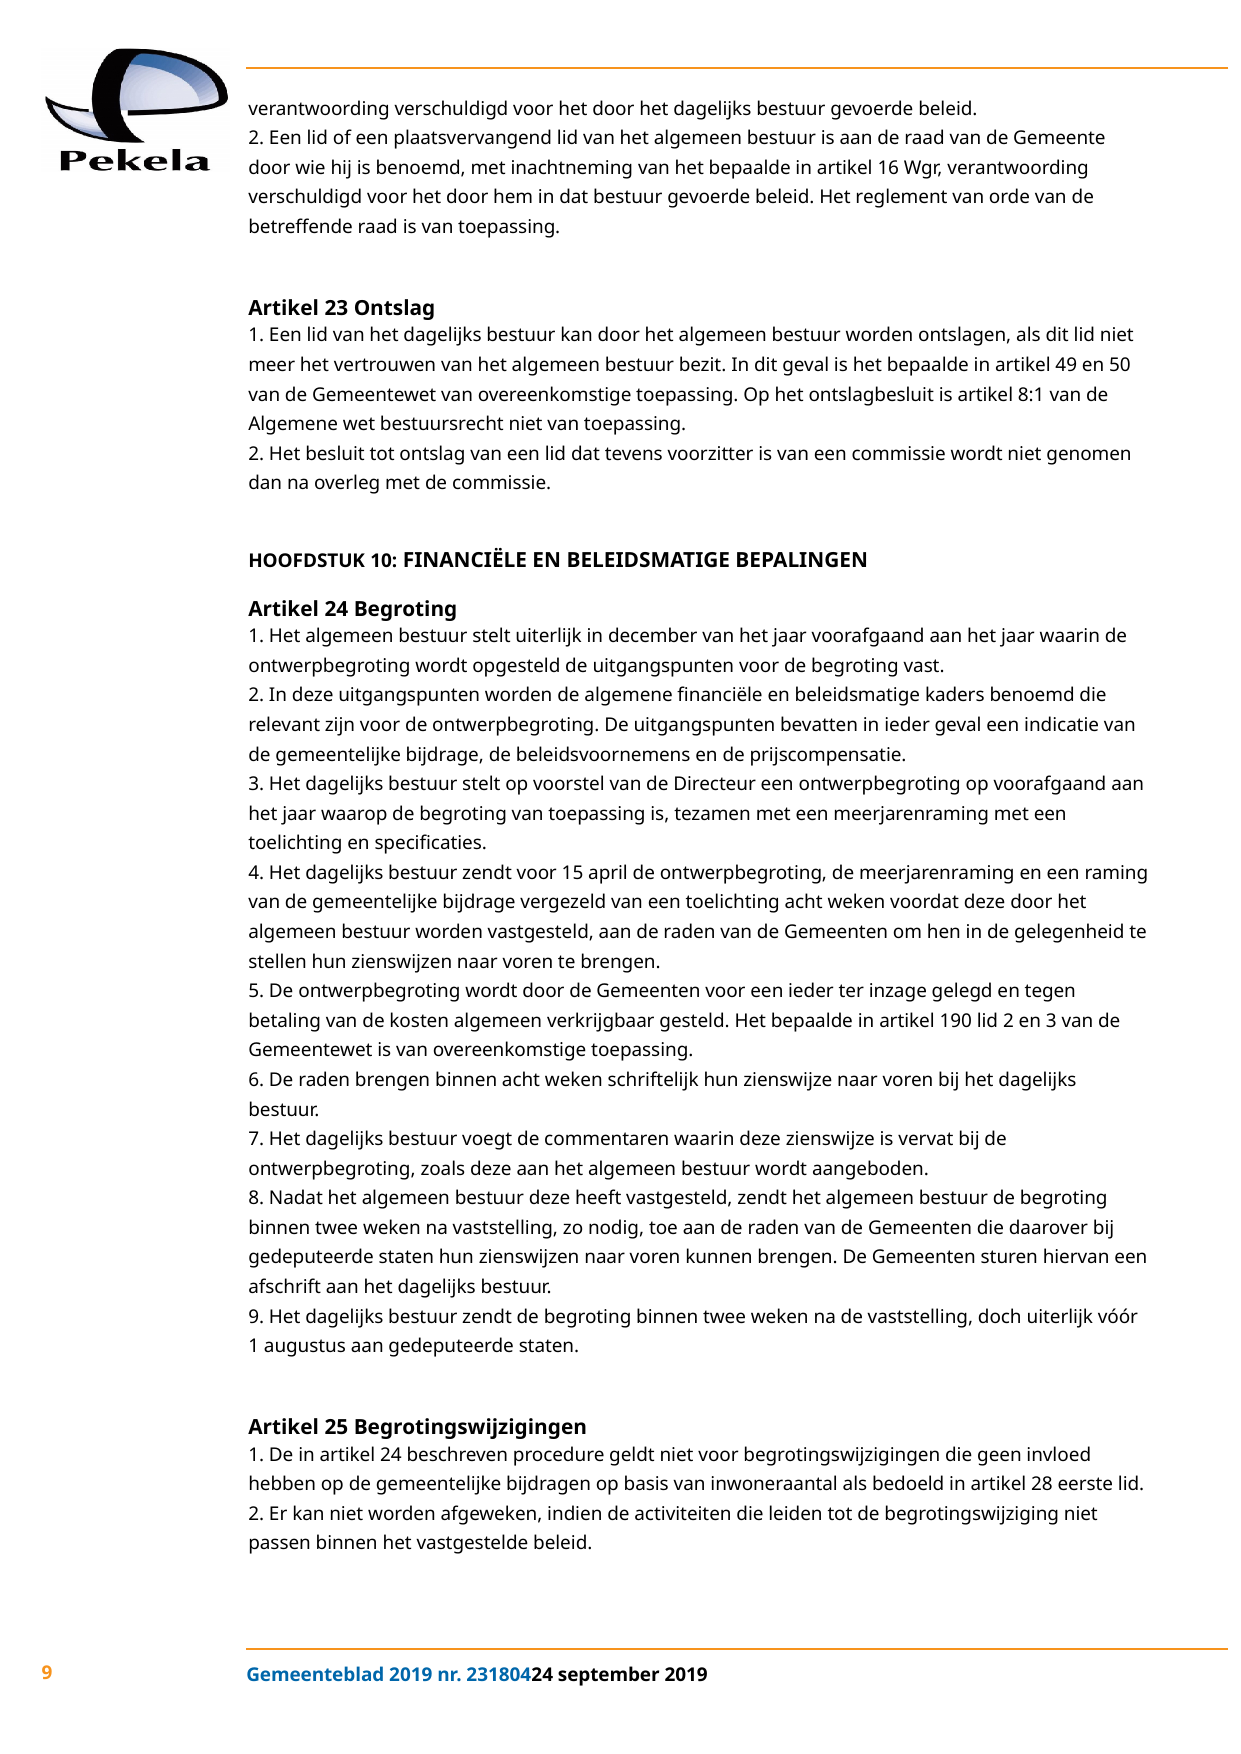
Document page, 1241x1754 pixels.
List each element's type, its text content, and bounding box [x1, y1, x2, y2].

picture [41, 47, 231, 172]
text 2. In deze uitgangspunten worden de algemene financiële en beleidsmatige kaders benoemd die relevant zijn voor de ontwerpbegroting. De uitgangspunten bevatten in ieder geval een indicatie van de gemeentelijke bijdrage, de beleidsvoornemens en de prijscompensatie. [248, 682, 1152, 766]
text Artikel 24 Begroting [248, 594, 1152, 622]
text 1. Het algemeen bestuur stelt uiterlijk in december van het jaar voorafgaand aan het jaar waarin de ontwerpbegroting wordt opgesteld de uitgangspunten voor de begroting vast. [248, 622, 1152, 678]
text 8. Nadat het algemeen bestuur deze heeft vastgesteld, zendt het algemeen bestuur de begroting binnen twee weken na vaststelling, zo nodig, toe aan de raden van de Gemeenten die daarover bij gedeputeerde staten hun zienswijzen naar voren kunnen brengen. De Gemeenten sturen hiervan een afschrift aan het dagelijks bestuur. [248, 1184, 1152, 1299]
text Artikel 25 Begrotingswijzigingen [248, 1412, 1152, 1441]
text verantwoording verschuldigd voor het door het dagelijks bestuur gevoerde beleid. [248, 95, 1152, 121]
text 3. Het dagelijks bestuur stelt op voorstel van de Directeur een ontwerpbegroting op voorafgaand aan het jaar waarop de begroting van toepassing is, tezamen met een meerjarenraming met een toelichting en specificaties. [248, 770, 1152, 855]
text 6. De raden brengen binnen acht weken schriftelijk hun zienswijze naar voren bij het dagelijks bestuur. [248, 1066, 1152, 1121]
text 2. Er kan niet worden afgeweken, indien de activiteiten die leiden tot de begrotingswijziging niet passen binnen het vastgestelde beleid. [248, 1500, 1152, 1555]
text HOOFDSTUK 10: FINANCIËLE EN BELEIDSMATIGE BEPALINGEN [248, 545, 1152, 573]
text 1. Een lid van het dagelijks bestuur kan door het algemeen bestuur worden ontslagen, als dit lid niet meer het vertrouwen van het algemeen bestuur bezit. In dit geval is het bepaalde in artikel 49 en 50 van de Gemeentewet van overeenkomstige toepassing. Op het ontslagbesluit is artikel 8:1 van de Algemene wet bestuursrecht niet van toepassing. [248, 322, 1152, 436]
text 2. Het besluit tot ontslag van een lid dat tevens voorzitter is van een commissie wordt niet genomen dan na overleg met de commissie. [248, 440, 1152, 495]
text 2. Een lid of een plaatsvervangend lid van het algemeen bestuur is aan de raad van de Gemeente door wie hij is benoemd, met inachtneming van het bepaalde in artikel 16 Wgr, verantwoording verschuldigd voor het door hem in dat bestuur gevoerde beleid. Het reglement van orde van de betreffende raad is van toepassing. [248, 124, 1152, 239]
text Artikel 23 Ontslag [248, 293, 1152, 322]
text 5. De ontwerpbegroting wordt door de Gemeenten voor een ieder ter inzage gelegd en tegen betaling van de kosten algemeen verkrijgbaar gesteld. Het bepaalde in artikel 190 lid 2 en 3 van de Gemeentewet is van overeenkomstige toepassing. [248, 977, 1152, 1062]
text 7. Het dagelijks bestuur voegt de commentaren waarin deze zienswijze is vervat bij de ontwerpbegroting, zoals deze aan het algemeen bestuur wordt aangeboden. [248, 1125, 1152, 1181]
text 1. De in artikel 24 beschreven procedure geldt niet voor begrotingswijzigingen die geen invloed hebben op de gemeentelijke bijdragen op basis van inwoneraantal als bedoeld in artikel 28 eerste lid. [248, 1441, 1152, 1496]
text 4. Het dagelijks bestuur zendt voor 15 april de ontwerpbegroting, de meerjarenraming en een raming van de gemeentelijke bijdrage vergezeld van een toelichting acht weken voordat deze door het algemeen bestuur worden vastgesteld, aan de raden van de Gemeenten om hen in de gelegenheid te stellen hun zienswijzen naar voren te brengen. [248, 859, 1152, 973]
text 9. Het dagelijks bestuur zendt de begroting binnen twee weken na de vaststelling, doch uiterlijk vóór 1 augustus aan gedeputeerde staten. [248, 1303, 1152, 1358]
